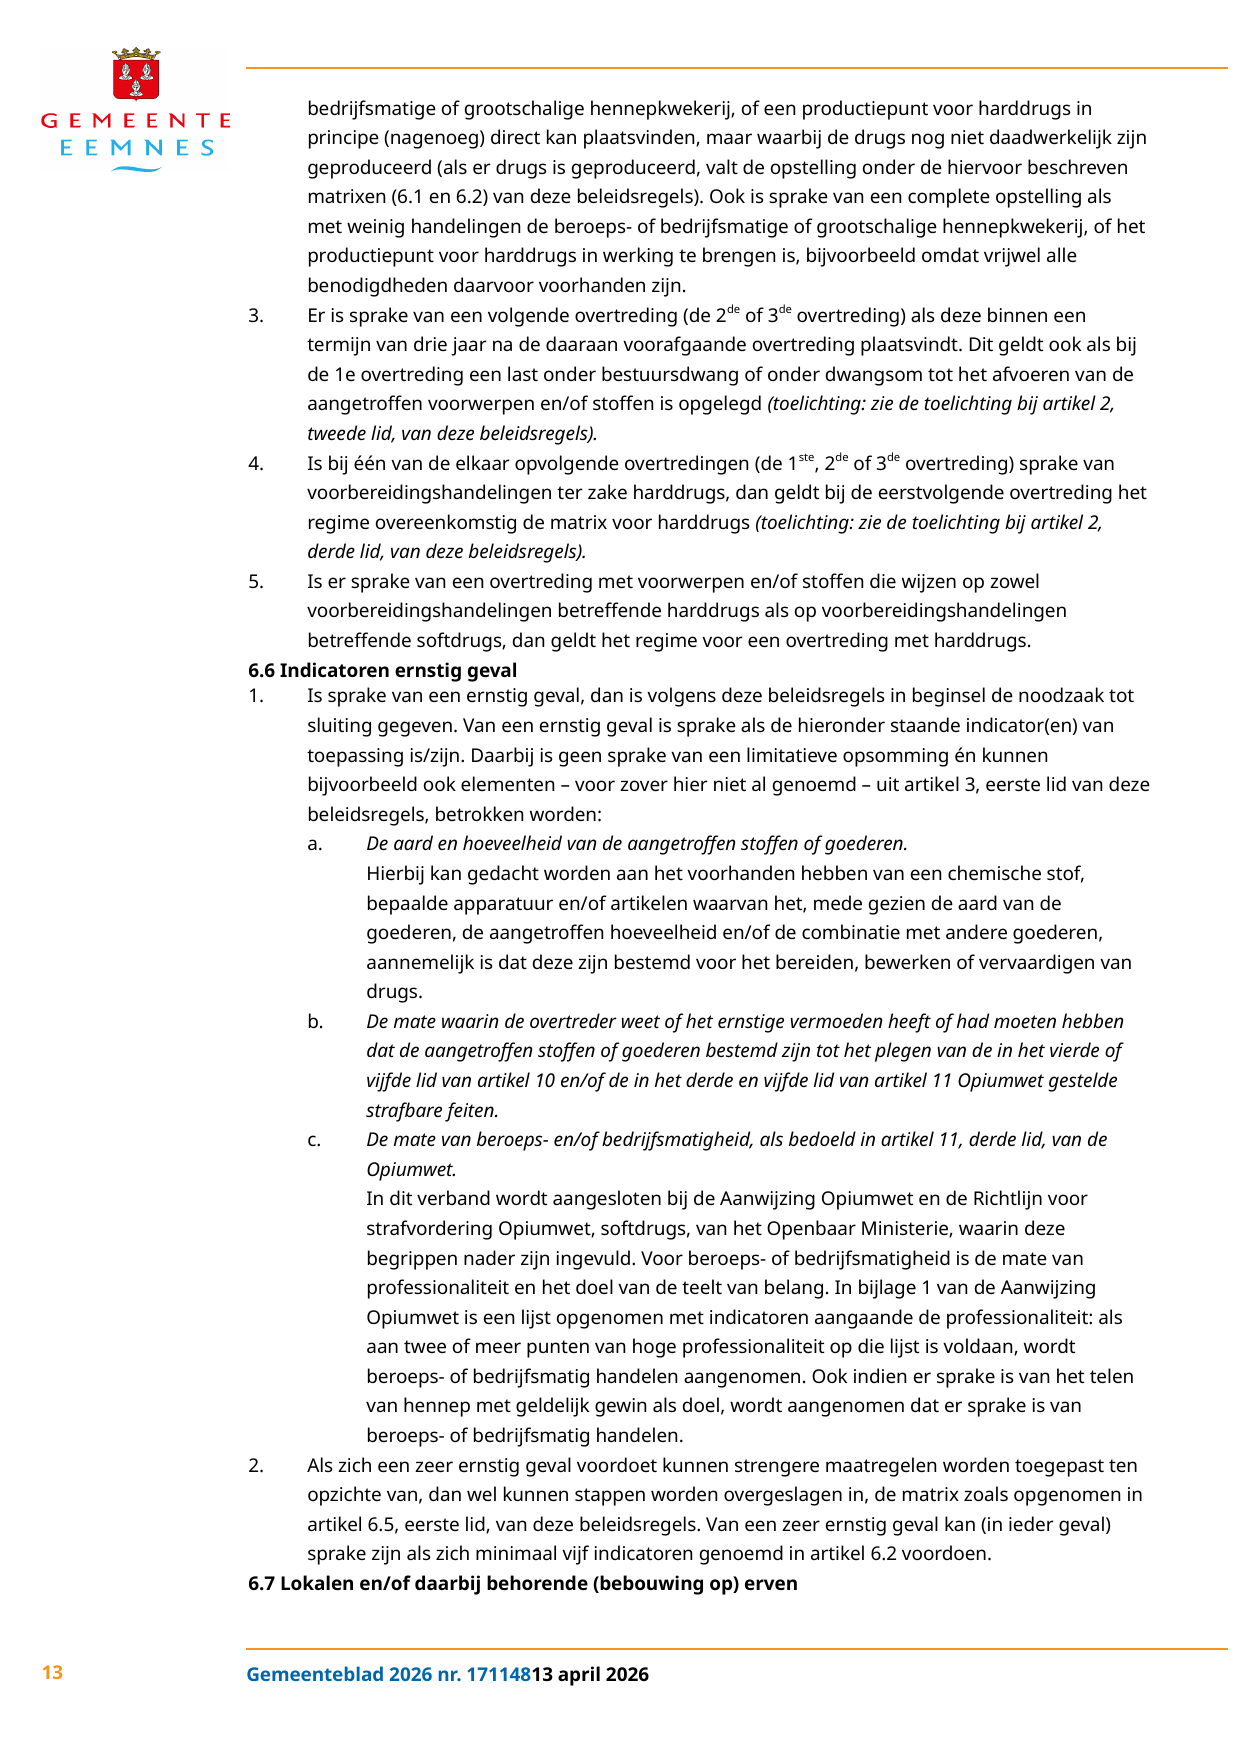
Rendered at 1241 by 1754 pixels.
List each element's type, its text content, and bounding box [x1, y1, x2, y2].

picture [41, 47, 231, 172]
list Er is sprake van een volgende overtreding (de 2de of 3de overtreding) als deze binnen een termijn van drie jaar na de daaraan voorafgaande overtreding plaatsvindt. Dit geldt ook als bij de 1e overtreding een last onder bestuursdwang of onder dwangsom tot het afvoeren van de aangetroffen voorwerpen en/of stoffen is opgelegd (toelichting: zie de toelichting bij artikel 2, tweede lid, van deze beleidsregels). [248, 302, 1152, 446]
list bedrijfsmatige of grootschalige hennepkwekerij, of een productiepunt voor harddrugs in principe (nagenoeg) direct kan plaatsvinden, maar waarbij de drugs nog niet daadwerkelijk zijn geproduceerd (als er drugs is geproduceerd, valt de opstelling onder de hiervoor beschreven matrixen (6.1 en 6.2) van deze beleidsregels). Ook is sprake van een complete opstelling als met weinig handelingen de beroeps- of bedrijfsmatige of grootschalige hennepkwekerij, of het productiepunt voor harddrugs in werking te brengen is, bijvoorbeeld omdat vrijwel alle benodigdheden daarvoor voorhanden zijn. [248, 95, 1152, 298]
list De mate van beroeps- en/of bedrijfsmatigheid, als bedoeld in artikel 11, derde lid, van de Opiumwet. [307, 1126, 1152, 1182]
list In dit verband wordt aangesloten bij de Aanwijzing Opiumwet en de Richtlijn voor strafvordering Opiumwet, softdrugs, van het Openbaar Ministerie, waarin deze begrippen nader zijn ingevuld. Voor beroeps- of bedrijfsmatigheid is de mate van professionaliteit en het doel van de teelt van belang. In bijlage 1 van de Aanwijzing Opiumwet is een lijst opgenomen met indicatoren aangaande de professionaliteit: als aan twee of meer punten van hoge professionaliteit op die lijst is voldaan, wordt beroeps- of bedrijfsmatig handelen aangenomen. Ook indien er sprake is van het telen van hennep met geldelijk gewin als doel, wordt aangenomen dat er sprake is van beroeps- of bedrijfsmatig handelen. [307, 1186, 1152, 1448]
list Hierbij kan gedacht worden aan het voorhanden hebben van een chemische stof, bepaalde apparatuur en/of artikelen waarvan het, mede gezien de aard van de goederen, de aangetroffen hoeveelheid en/of de combinatie met andere goederen, aannemelijk is dat deze zijn bestemd voor het bereiden, bewerken of vervaardigen van drugs. [307, 860, 1152, 1004]
list Is er sprake van een overtreding met voorwerpen en/of stoffen die wijzen op zowel voorbereidingshandelingen betreffende harddrugs als op voorbereidingshandelingen betreffende softdrugs, dan geldt het regime voor een overtreding met harddrugs. [248, 568, 1152, 653]
list Is bij één van de elkaar opvolgende overtredingen (de 1ste, 2de of 3de overtreding) sprake van voorbereidingshandelingen ter zake harddrugs, dan geldt bij de eerstvolgende overtreding het regime overeenkomstig de matrix voor harddrugs (toelichting: zie de toelichting bij artikel 2, derde lid, van deze beleidsregels). [248, 450, 1152, 564]
list De aard en hoeveelheid van de aangetroffen stoffen of goederen. [307, 831, 1152, 856]
list Is sprake van een ernstig geval, dan is volgens deze beleidsregels in beginsel de noodzaak tot sluiting gegeven. Van een ernstig geval is sprake als de hieronder staande indicator(en) van toepassing is/zijn. Daarbij is geen sprake van een limitatieve opsomming én kunnen bijvoorbeeld ook elementen – voor zover hier niet al genoemd – uit artikel 3, eerste lid van deze beleidsregels, betrokken worden: [248, 683, 1152, 827]
list De mate waarin de overtreder weet of het ernstige vermoeden heeft of had moeten hebben dat de aangetroffen stoffen of goederen bestemd zijn tot het plegen van de in het vierde of vijfde lid van artikel 10 en/of de in het derde en vijfde lid van artikel 11 Opiumwet gestelde strafbare feiten. [307, 1008, 1152, 1122]
list Als zich een zeer ernstig geval voordoet kunnen strengere maatregelen worden toegepast ten opzichte van, dan wel kunnen stappen worden overgeslagen in, de matrix zoals opgenomen in artikel 6.5, eerste lid, van deze beleidsregels. Van een zeer ernstig geval kan (in ieder geval) sprake zijn als zich minimaal vijf indicatoren genoemd in artikel 6.2 voordoen. [248, 1452, 1152, 1566]
text 6.7 Lokalen en/of daarbij behorende (bebouwing op) erven [248, 1570, 1152, 1596]
text 6.6 Indicatoren ernstig geval [248, 657, 1152, 683]
